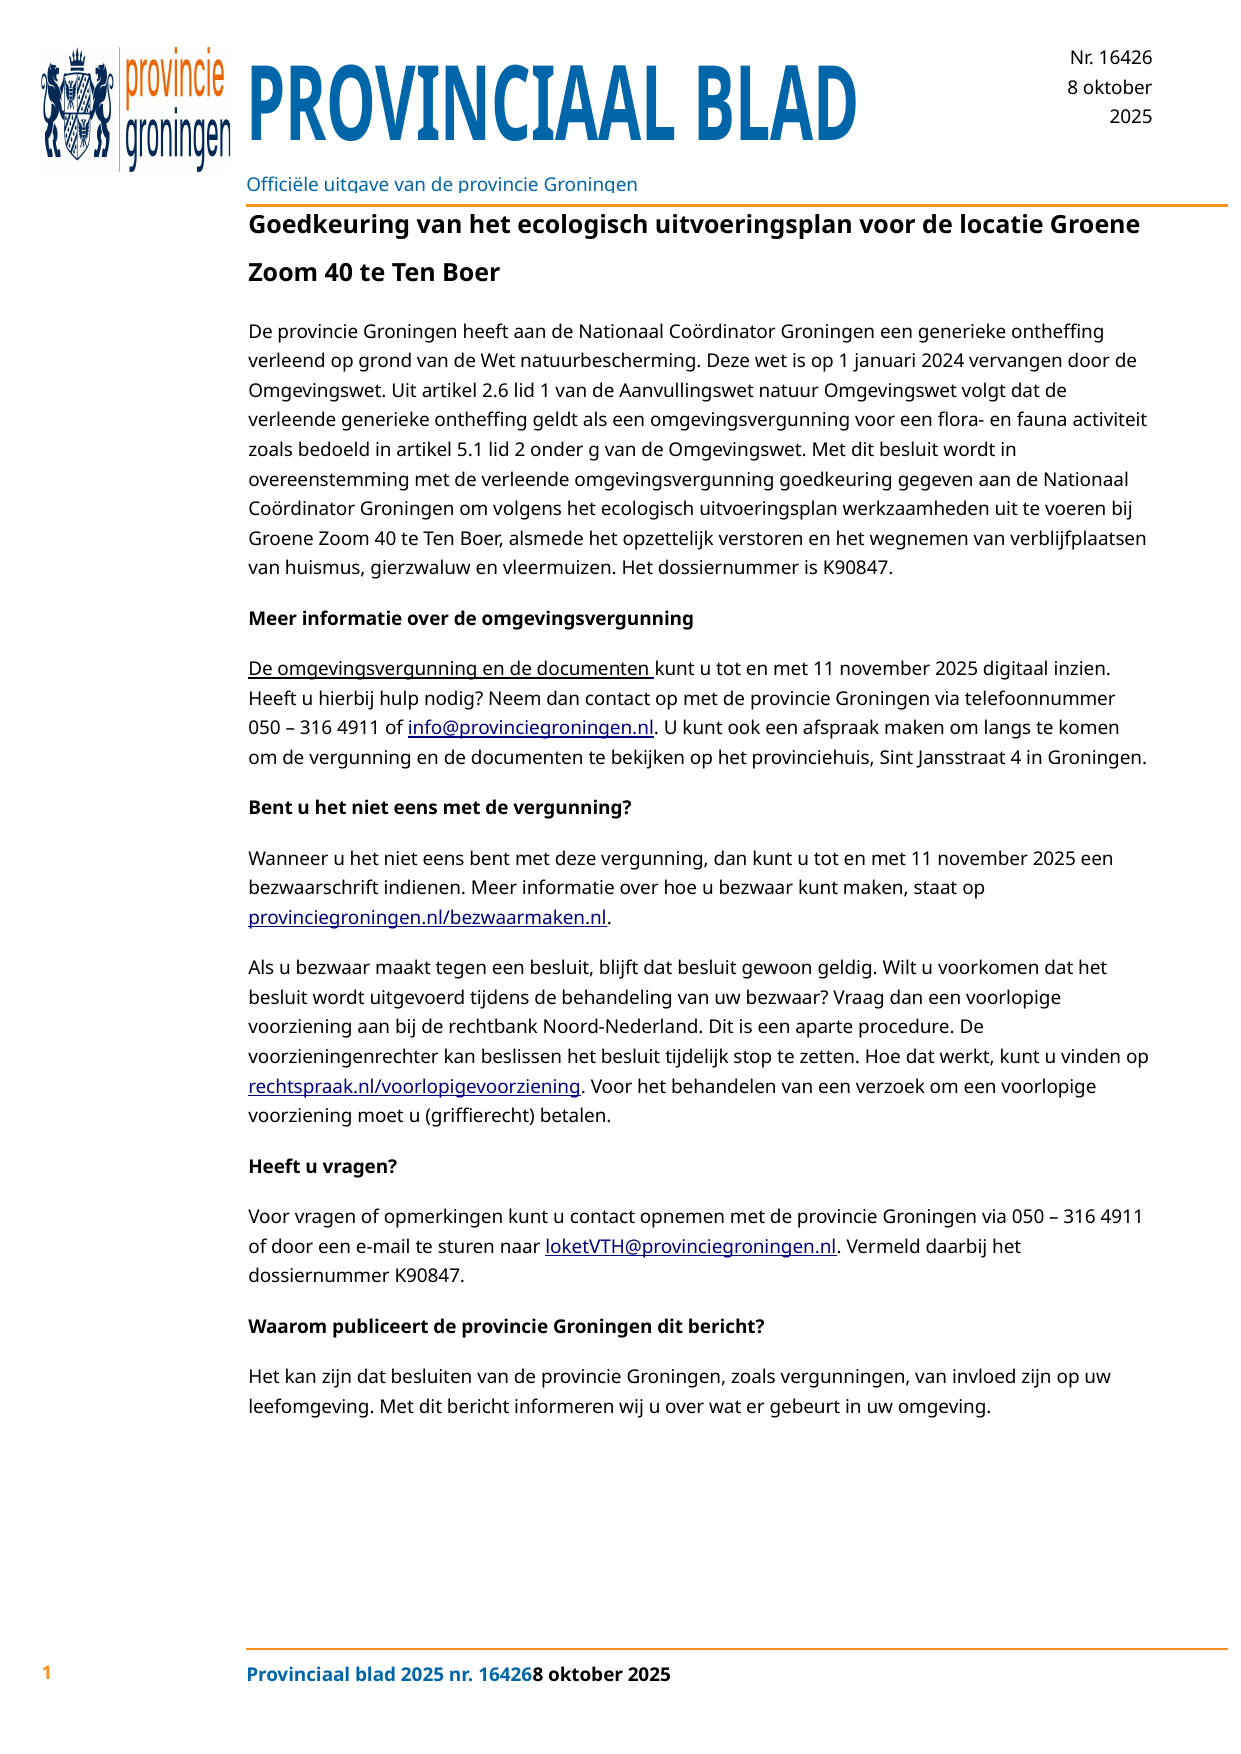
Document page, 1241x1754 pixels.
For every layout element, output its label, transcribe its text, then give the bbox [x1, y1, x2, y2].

text De omgevingsvergunning en de documenten kunt u tot en met 11 november 2025 digitaal inzien. Heeft u hierbij hulp nodig? Neem dan contact op met de provincie Groningen via telefoonnummer 050 – 316 4911 of info@provinciegroningen.nl. U kunt ook een afspraak maken om langs te komen om de vergunning en de documenten te bekijken op het provinciehuis, Sint Jansstraat 4 in Groningen. [248, 655, 1152, 770]
text Waarom publiceert de provincie Groningen dit bericht? [248, 1313, 1152, 1339]
text Goedkeuring van het ecologisch uitvoeringsplan voor de locatie Groene Zoom 40 te Ten Boer [248, 207, 1152, 288]
text Voor vragen of opmerkingen kunt u contact opnemen met de provincie Groningen via 050 – 316 4911 of door een e-mail te sturen naar loketVTH@provinciegroningen.nl. Vermeld daarbij het dossiernummer K90847. [248, 1203, 1152, 1288]
text Als u bezwaar maakt tegen een besluit, blijft dat besluit gewoon geldig. Wilt u voorkomen dat het besluit wordt uitgevoerd tijdens de behandeling van uw bezwaar? Vraag dan een voorlopige voorziening aan bij de rechtbank Noord-Nederland. Dit is een aparte procedure. De voorzieningenrechter kan beslissen het besluit tijdelijk stop te zetten. Hoe dat werkt, kunt u vinden op rechtspraak.nl/voorlopigevoorziening. Voor het behandelen van een verzoek om een voorlopige voorziening moet u (griffierecht) betalen. [248, 954, 1152, 1128]
text Bent u het niet eens met de vergunning? [248, 794, 1152, 820]
text Wanneer u het niet eens bent met deze vergunning, dan kunt u tot en met 11 november 2025 een bezwaarschrift indienen. Meer informatie over hoe u bezwaar kunt maken, staat op provinciegroningen.nl/bezwaarmaken.nl. [248, 845, 1152, 930]
text Het kan zijn dat besluiten van de provincie Groningen, zoals vergunningen, van invloed zijn op uw leefomgeving. Met dit bericht informeren wij u over wat er gebeurt in uw omgeving. [248, 1363, 1152, 1419]
text Heeft u vragen? [248, 1153, 1152, 1179]
text De provincie Groningen heeft aan de Nationaal Coördinator Groningen een generieke ontheffing verleend op grond van de Wet natuurbescherming. Deze wet is op 1 januari 2024 vervangen door de Omgevingswet. Uit artikel 2.6 lid 1 van de Aanvullingswet natuur Omgevingswet volgt dat de verleende generieke ontheffing geldt als een omgevingsvergunning voor een flora- en fauna activiteit zoals bedoeld in artikel 5.1 lid 2 onder g van de Omgevingswet. Met dit besluit wordt in overeenstemming met de verleende omgevingsvergunning goedkeuring gegeven aan de Nationaal Coördinator Groningen om volgens het ecologisch uitvoeringsplan werkzaamheden uit te voeren bij Groene Zoom 40 te Ten Boer, alsmede het opzettelijk verstoren en het wegnemen van verblijfplaatsen van huismus, gierzwaluw en vleermuizen. Het dossiernummer is K90847. [248, 318, 1152, 580]
text Meer informatie over de omgevingsvergunning [248, 605, 1152, 631]
picture [41, 47, 231, 172]
